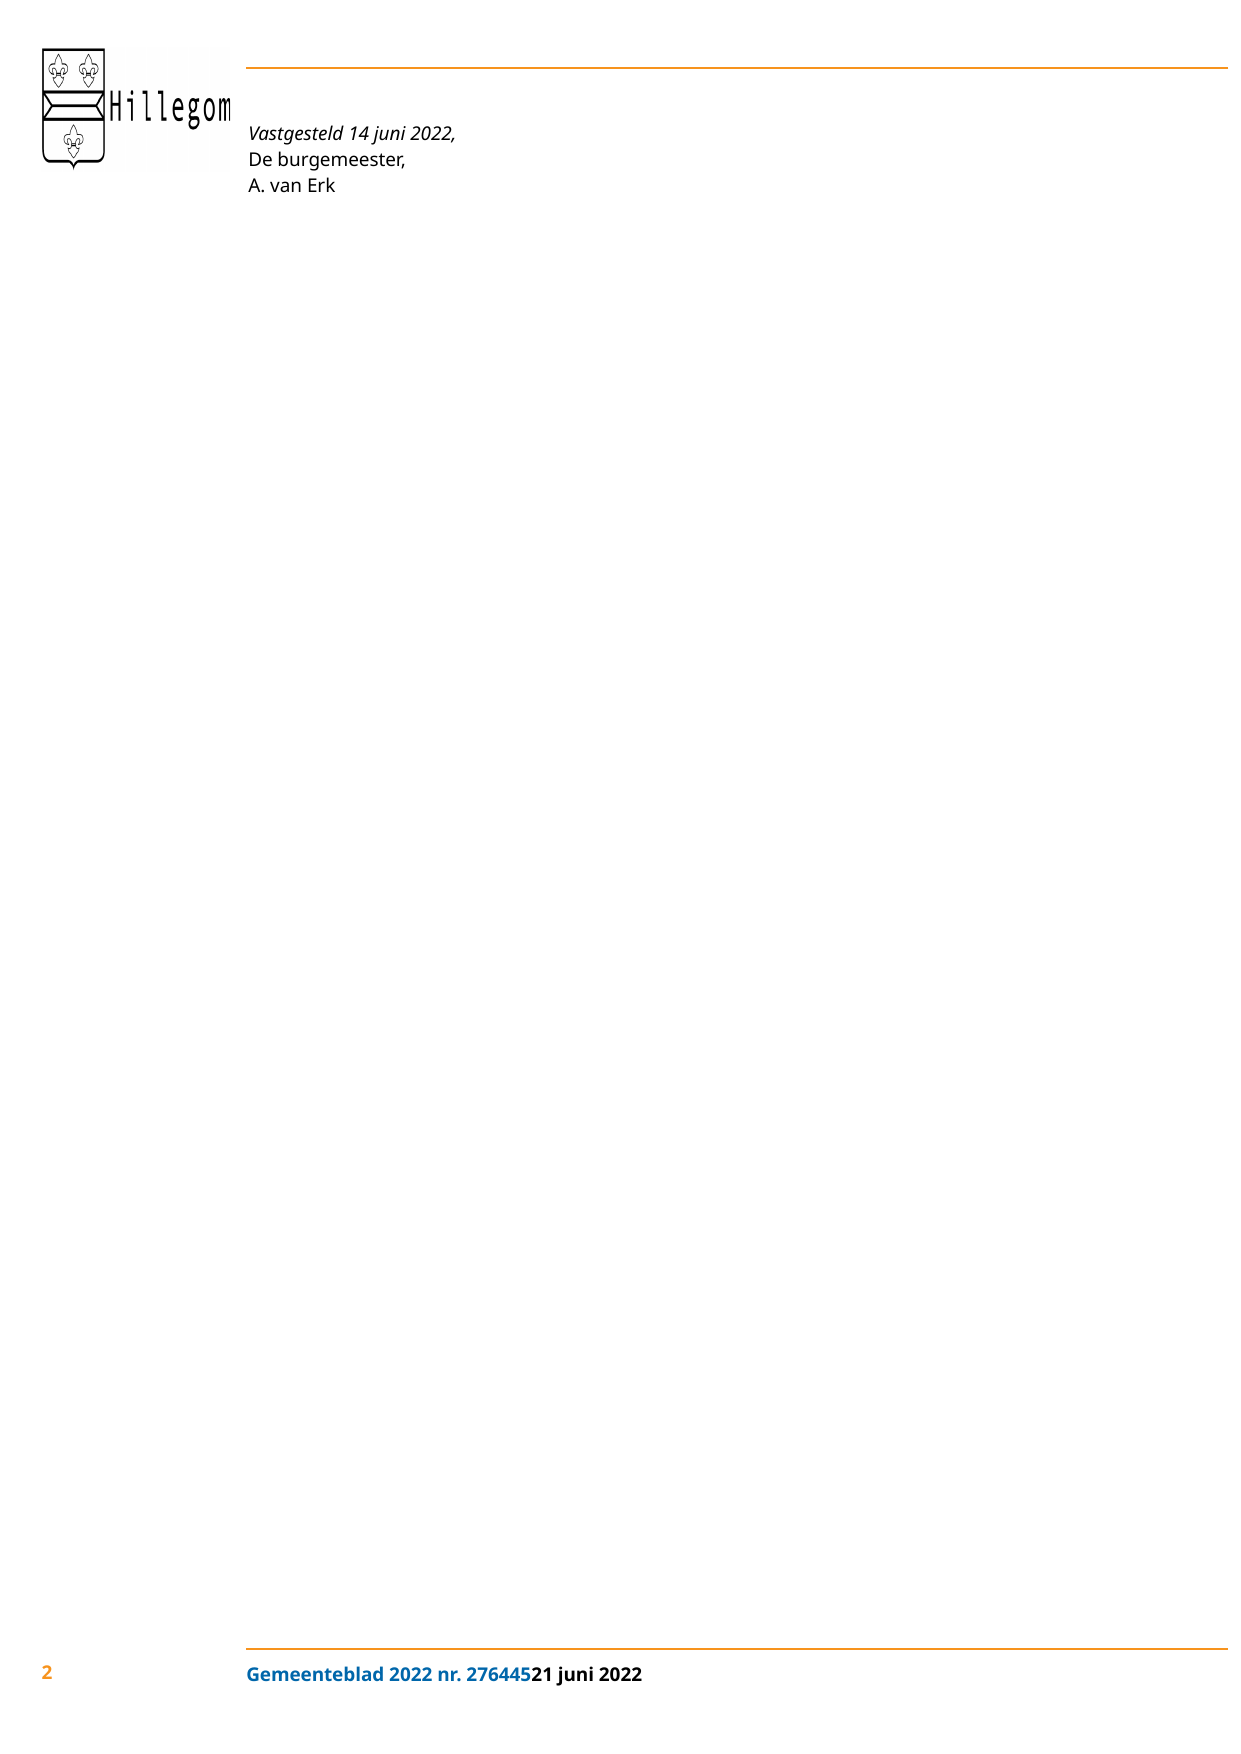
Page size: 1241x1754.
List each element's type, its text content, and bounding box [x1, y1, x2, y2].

picture [41, 47, 231, 172]
text De burgemeester, [248, 146, 1152, 172]
text Vastgesteld 14 juni 2022, [248, 121, 1152, 146]
text A. van Erk [248, 172, 1152, 198]
